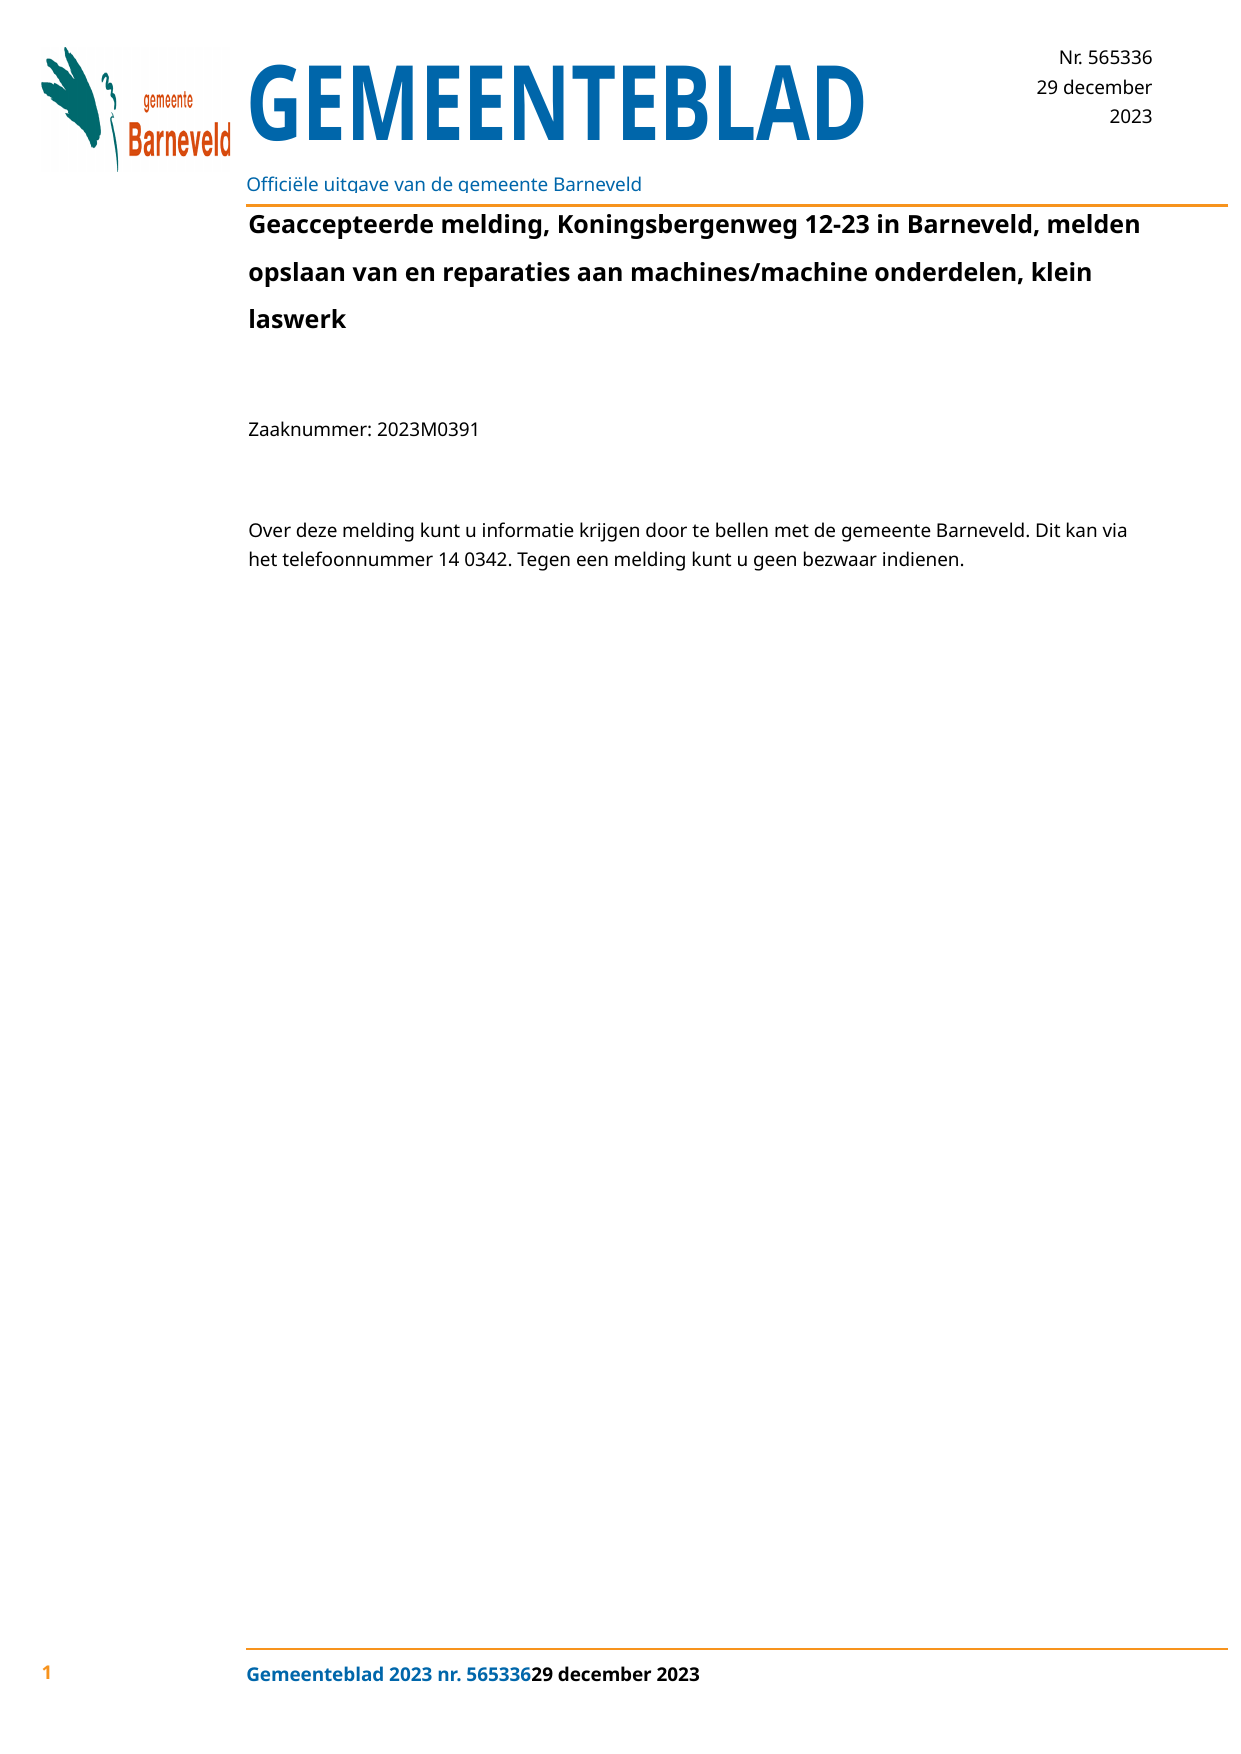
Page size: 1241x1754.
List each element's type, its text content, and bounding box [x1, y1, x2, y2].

text Geaccepteerde melding, Koningsbergenweg 12-23 in Barneveld, melden opslaan van en reparaties aan machines/machine onderdelen, klein laswerk [248, 207, 1152, 336]
picture [41, 47, 231, 172]
text Zaaknummer: 2023M0391 [248, 416, 1152, 442]
text Over deze melding kunt u informatie krijgen door te bellen met de gemeente Barneveld. Dit kan via het telefoonnummer 14 0342. Tegen een melding kunt u geen bezwaar indienen. [248, 517, 1152, 572]
